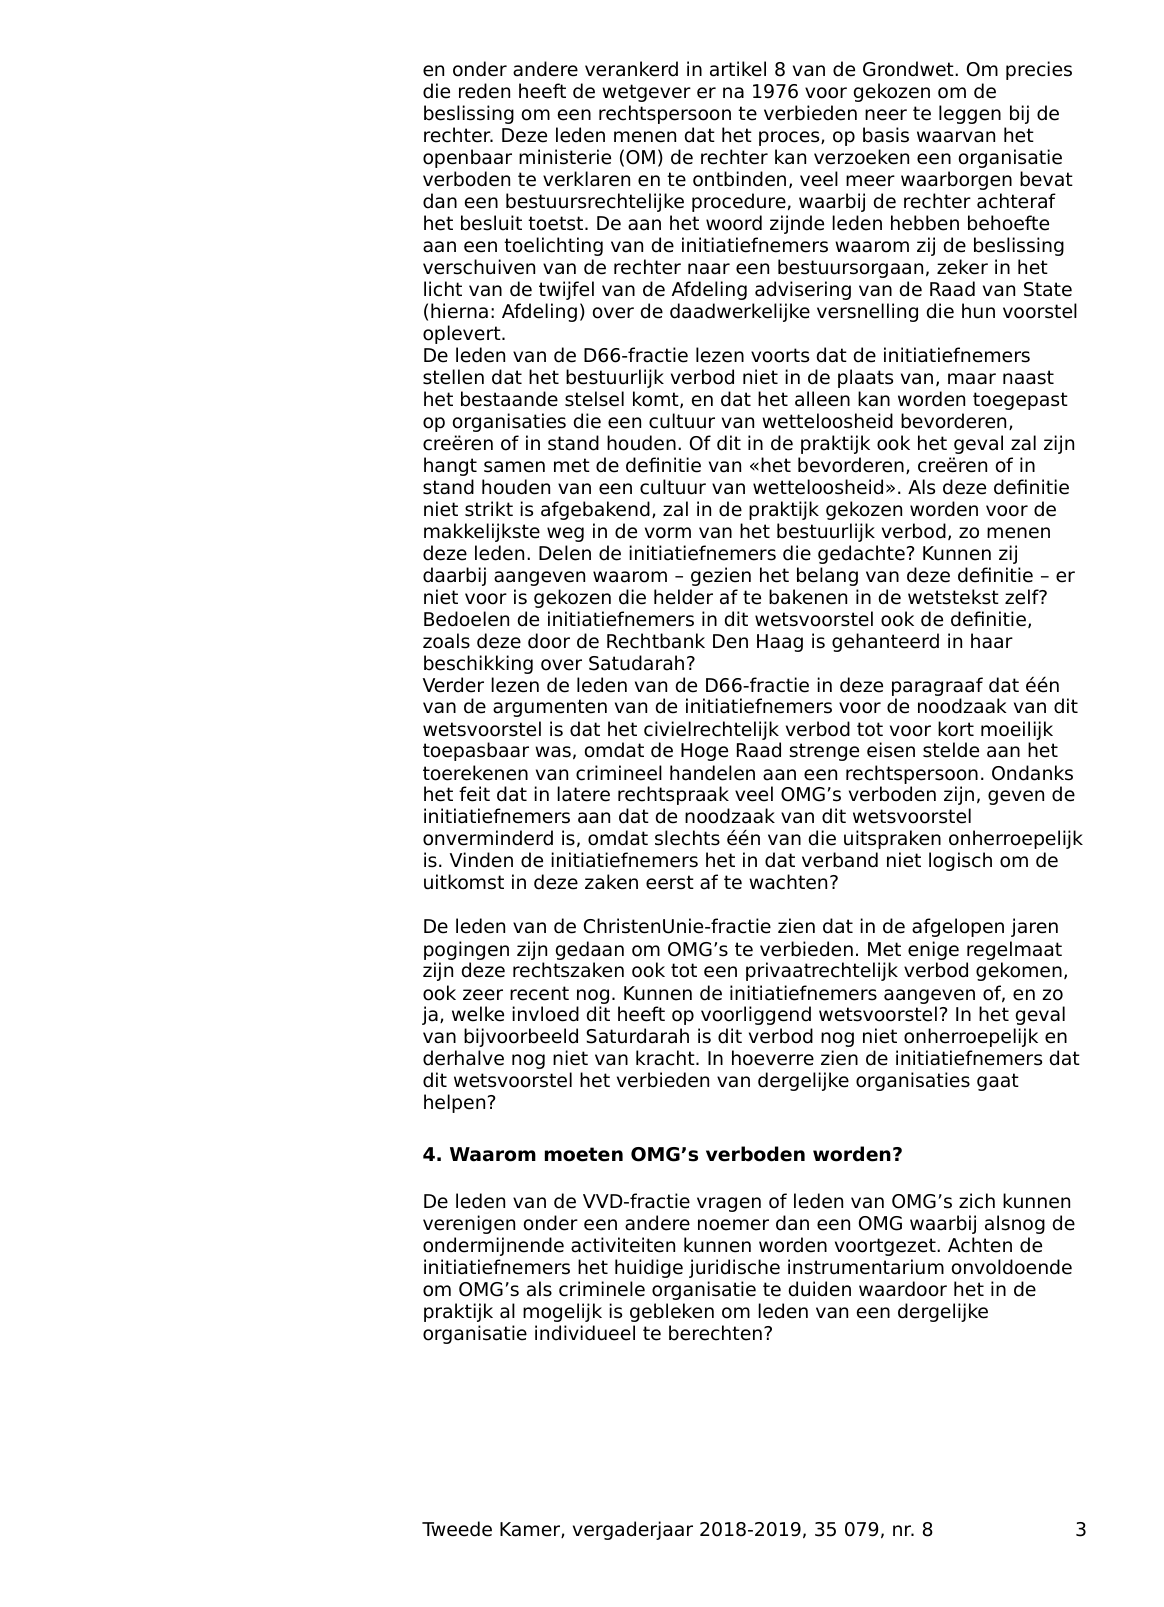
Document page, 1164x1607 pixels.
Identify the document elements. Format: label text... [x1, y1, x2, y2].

subtitle 4. Waarom moeten OMG’s verboden worden? [422, 1144, 1087, 1166]
text De leden van de ChristenUnie-fractie zien dat in de afgelopen jaren pogingen zijn gedaan om OMG’s te verbieden. Met enige regelmaat zijn deze rechtszaken ook tot een privaatrechtelijk verbod gekomen, ook zeer recent nog. Kunnen de initiatiefnemers aangeven of, en zo ja, welke invloed dit heeft op voorliggend wetsvoorstel? In het geval van bijvoorbeeld Saturdarah is dit verbod nog niet onherroepelijk en derhalve nog niet van kracht. In hoeverre zien de initiatiefnemers dat dit wetsvoorstel het verbieden van dergelijke organisaties gaat helpen? [422, 916, 1087, 1114]
text Verder lezen de leden van de D66-fractie in deze paragraaf dat één van de argumenten van de initiatiefnemers voor de noodzaak van dit wetsvoorstel is dat het civielrechtelijk verbod tot voor kort moeilijk toepasbaar was, omdat de Hoge Raad strenge eisen stelde aan het toerekenen van crimineel handelen aan een rechtspersoon. Ondanks het feit dat in latere rechtspraak veel OMG’s verboden zijn, geven de initiatiefnemers aan dat de noodzaak van dit wetsvoorstel onverminderd is, omdat slechts één van die uitspraken onherroepelijk is. Vinden de initiatiefnemers het in dat verband niet logisch om de uitkomst in deze zaken eerst af te wachten? [422, 674, 1087, 894]
text De leden van de VVD-fractie vragen of leden van OMG’s zich kunnen verenigen onder een andere noemer dan een OMG waarbij alsnog de ondermijnende activiteiten kunnen worden voortgezet. Achten de initiatiefnemers het huidige juridische instrumentarium onvoldoende om OMG’s als criminele organisatie te duiden waardoor het in de praktijk al mogelijk is gebleken om leden van een dergelijke organisatie individueel te berechten? [422, 1191, 1087, 1345]
text en onder andere verankerd in artikel 8 van de Grondwet. Om precies die reden heeft de wetgever er na 1976 voor gekozen om de beslissing om een rechtspersoon te verbieden neer te leggen bij de rechter. Deze leden menen dat het proces, op basis waarvan het openbaar ministerie (OM) de rechter kan verzoeken een organisatie verboden te verklaren en te ontbinden, veel meer waarborgen bevat dan een bestuursrechtelijke procedure, waarbij de rechter achteraf het besluit toetst. De aan het woord zijnde leden hebben behoefte aan een toelichting van de initiatiefnemers waarom zij de beslissing verschuiven van de rechter naar een bestuursorgaan, zeker in het licht van de twijfel van de Afdeling advisering van de Raad van State (hierna: Afdeling) over de daadwerkelijke versnelling die hun voorstel oplevert. [422, 59, 1087, 345]
text De leden van de D66-fractie lezen voorts dat de initiatiefnemers stellen dat het bestuurlijk verbod niet in de plaats van, maar naast het bestaande stelsel komt, en dat het alleen kan worden toegepast op organisaties die een cultuur van wetteloosheid bevorderen, creëren of in stand houden. Of dit in de praktijk ook het geval zal zijn hangt samen met de definitie van «het bevorderen, creëren of in stand houden van een cultuur van wetteloosheid». Als deze definitie niet strikt is afgebakend, zal in de praktijk gekozen worden voor de makkelijkste weg in de vorm van het bestuurlijk verbod, zo menen deze leden. Delen de initiatiefnemers die gedachte? Kunnen zij daarbij aangeven waarom – gezien het belang van deze definitie – er niet voor is gekozen die helder af te bakenen in de wetstekst zelf? Bedoelen de initiatiefnemers in dit wetsvoorstel ook de definitie, zoals deze door de Rechtbank Den Haag is gehanteerd in haar beschikking over Satudarah? [422, 345, 1087, 674]
